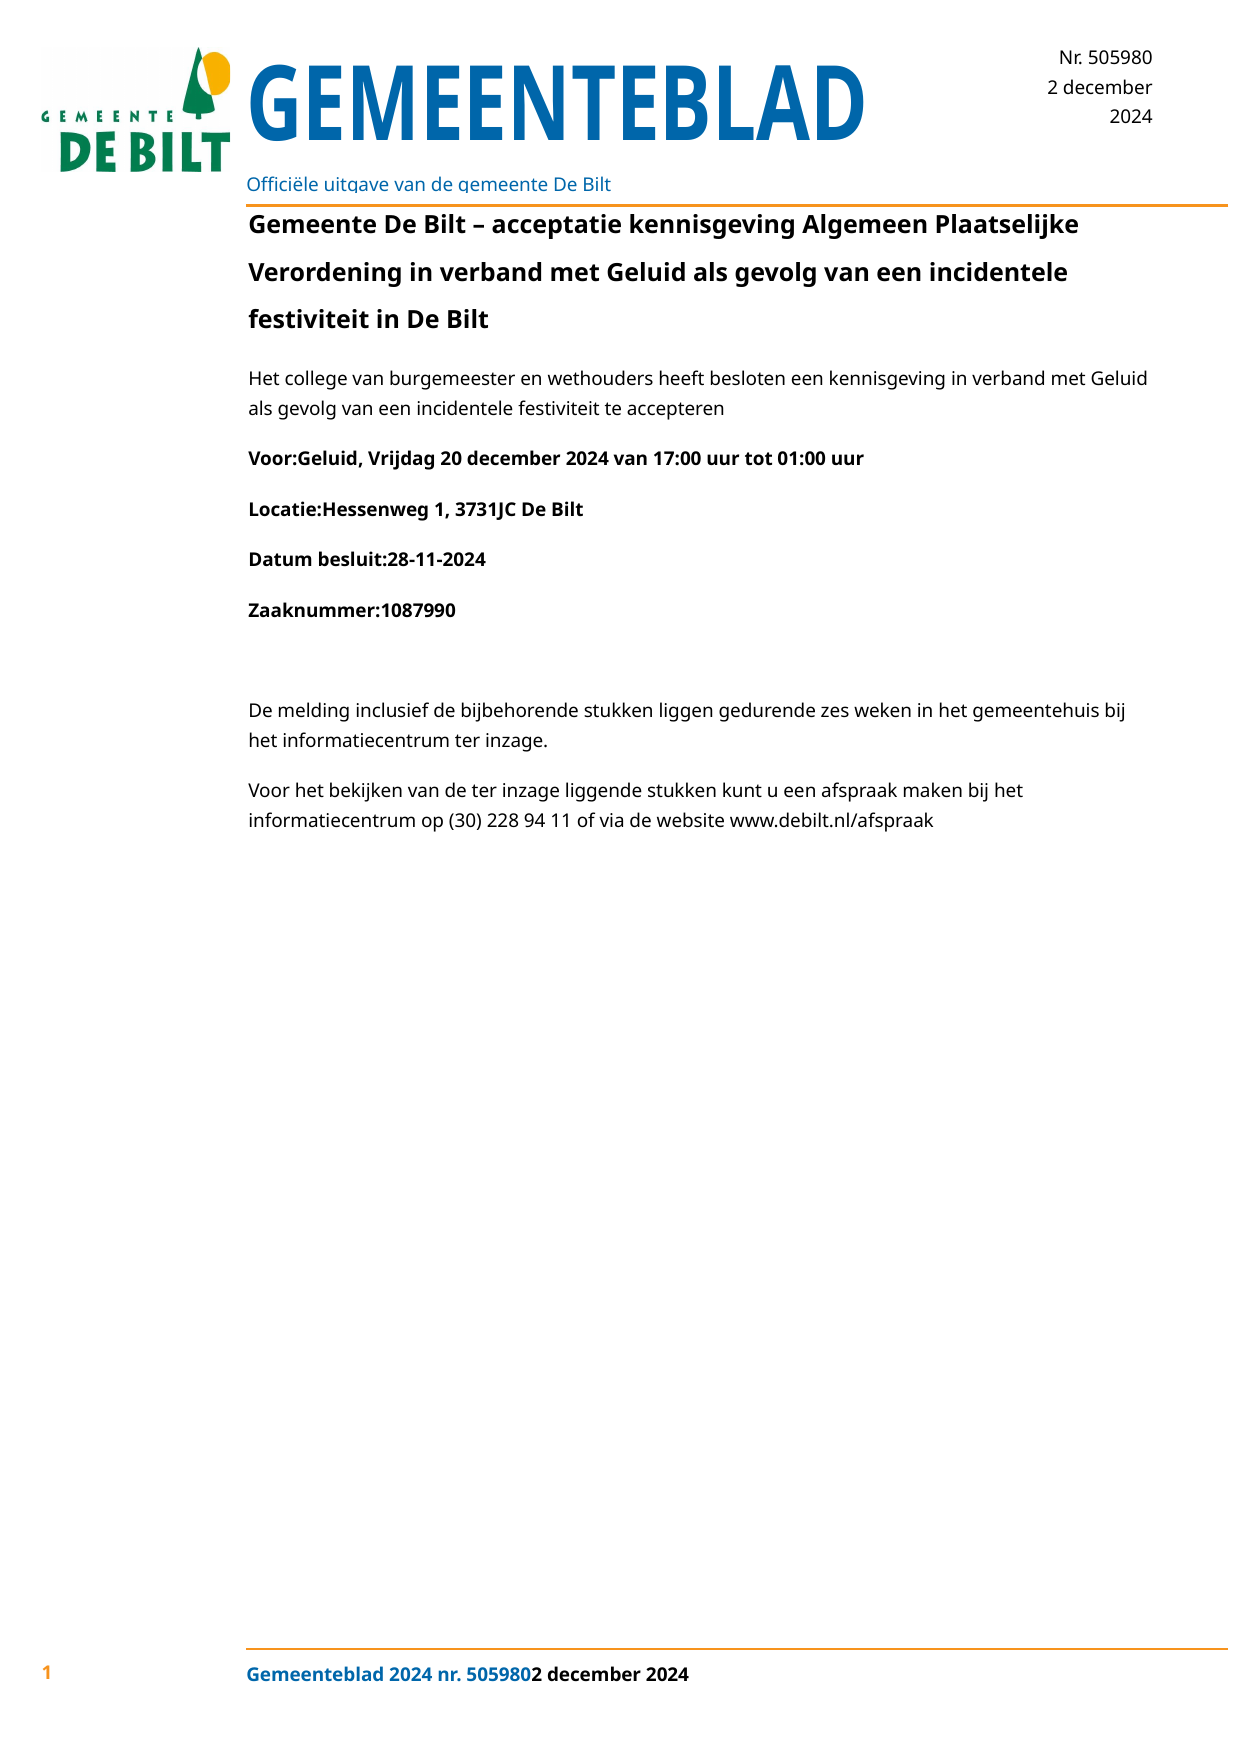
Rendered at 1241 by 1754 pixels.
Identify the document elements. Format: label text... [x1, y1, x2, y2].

text De melding inclusief de bijbehorende stukken liggen gedurende zes weken in het gemeentehuis bij het informatiecentrum ter inzage. [248, 698, 1152, 753]
text Voor:Geluid, Vrijdag 20 december 2024 van 17:00 uur tot 01:00 uur [248, 446, 1152, 471]
text Zaaknummer:1087990 [248, 597, 1152, 622]
text Voor het bekijken van de ter inzage liggende stukken kunt u een afspraak maken bij het informatiecentrum op (30) 228 94 11 of via de website www.debilt.nl/afspraak [248, 778, 1152, 833]
text Gemeente De Bilt – acceptatie kennisgeving Algemeen Plaatselijke Verordening in verband met Geluid als gevolg van een incidentele festiviteit in De Bilt [248, 207, 1152, 336]
picture [41, 47, 231, 172]
text Het college van burgemeester en wethouders heeft besloten een kennisgeving in verband met Geluid als gevolg van een incidentele festiviteit te accepteren [248, 366, 1152, 421]
text Locatie:Hessenweg 1, 3731JC De Bilt [248, 496, 1152, 522]
text Datum besluit:28-11-2024 [248, 546, 1152, 572]
